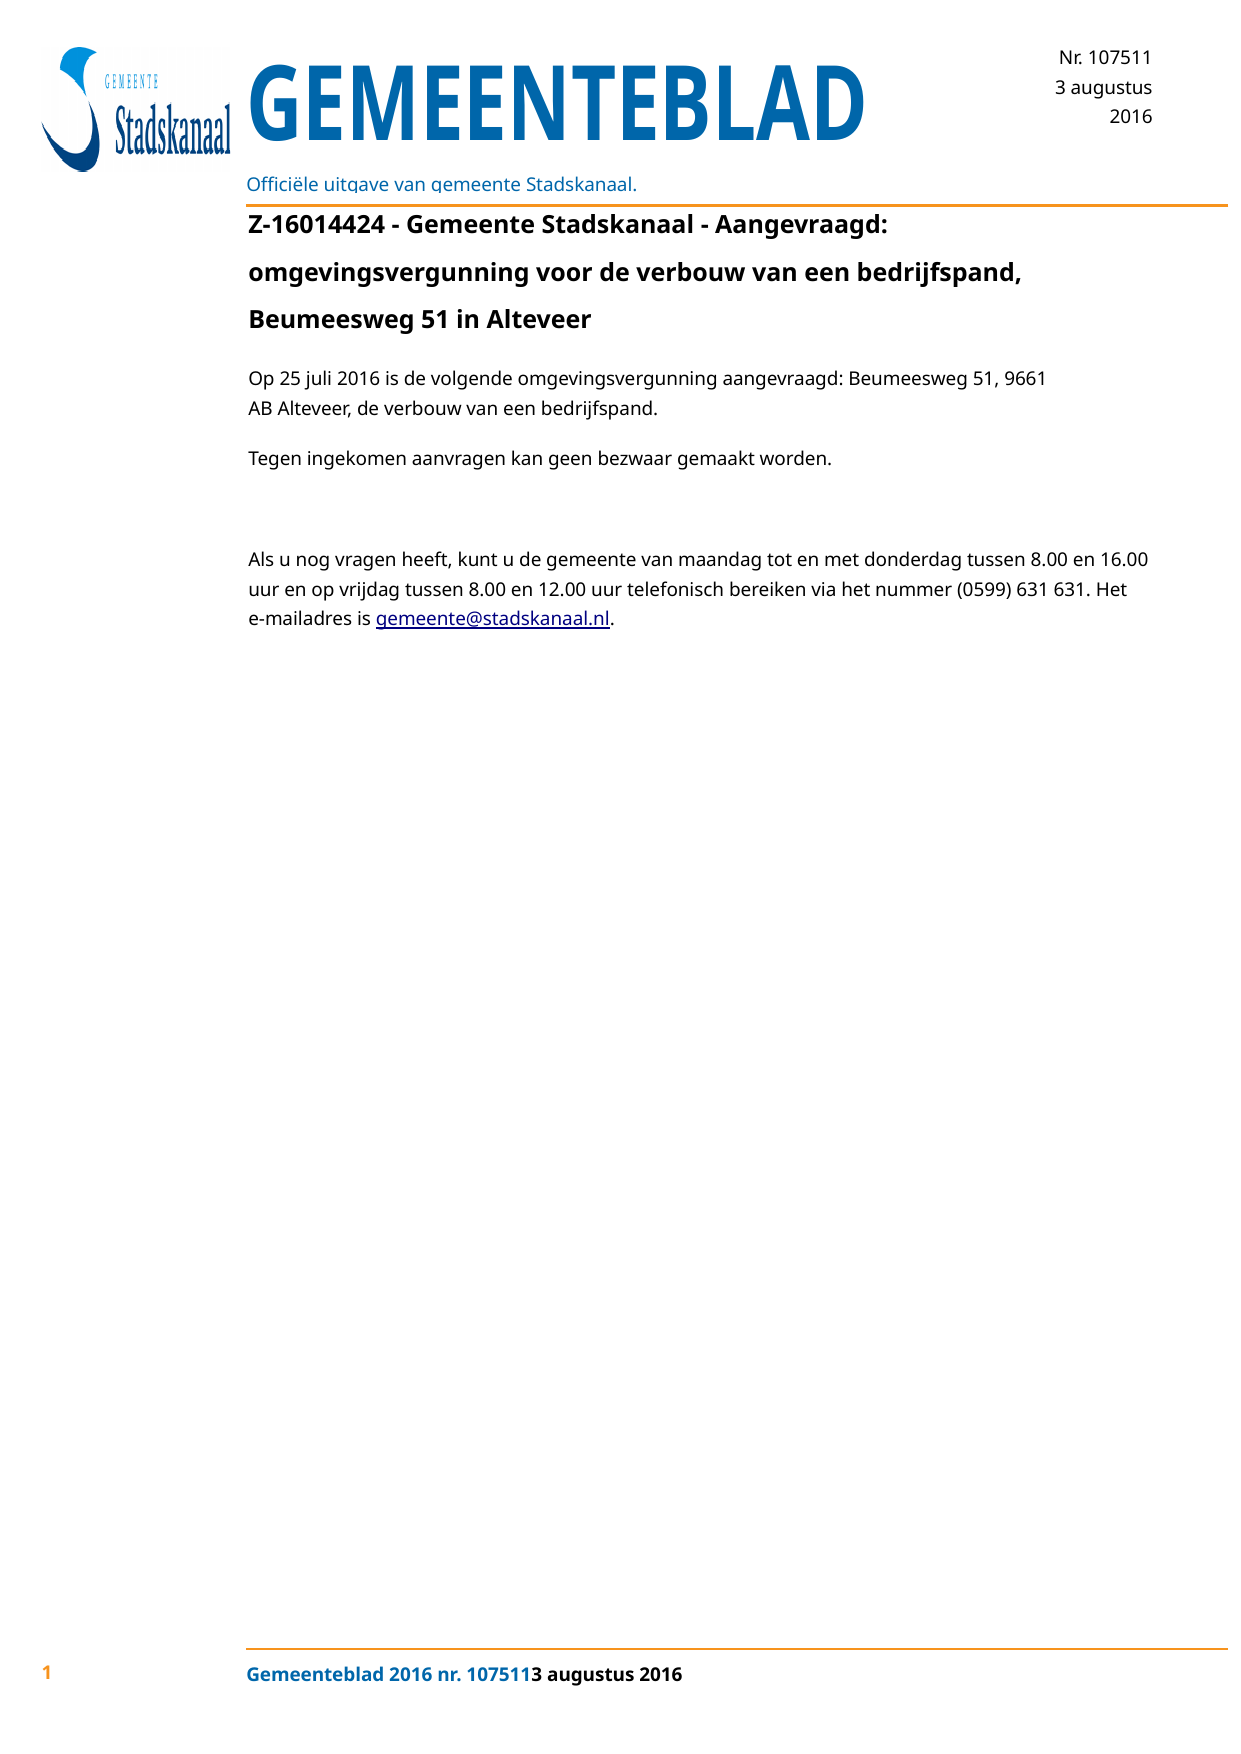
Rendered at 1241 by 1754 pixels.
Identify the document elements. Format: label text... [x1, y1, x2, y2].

picture [41, 47, 231, 172]
text Tegen ingekomen aanvragen kan geen bezwaar gemaakt worden. [248, 446, 1152, 471]
text Z-16014424 - Gemeente Stadskanaal - Aangevraagd: omgevingsvergunning voor de verbouw van een bedrijfspand, Beumeesweg 51 in Alteveer [248, 207, 1152, 336]
text Op 25 juli 2016 is de volgende omgevingsvergunning aangevraagd: Beumeesweg 51, 9661 AB Alteveer, de verbouw van een bedrijfspand. [248, 366, 1152, 421]
text Als u nog vragen heeft, kunt u de gemeente van maandag tot en met donderdag tussen 8.00 en 16.00 uur en op vrijdag tussen 8.00 en 12.00 uur telefonisch bereiken via het nummer (0599) 631 631. Het e‑mailadres is gemeente@stadskanaal.nl. [248, 546, 1152, 631]
